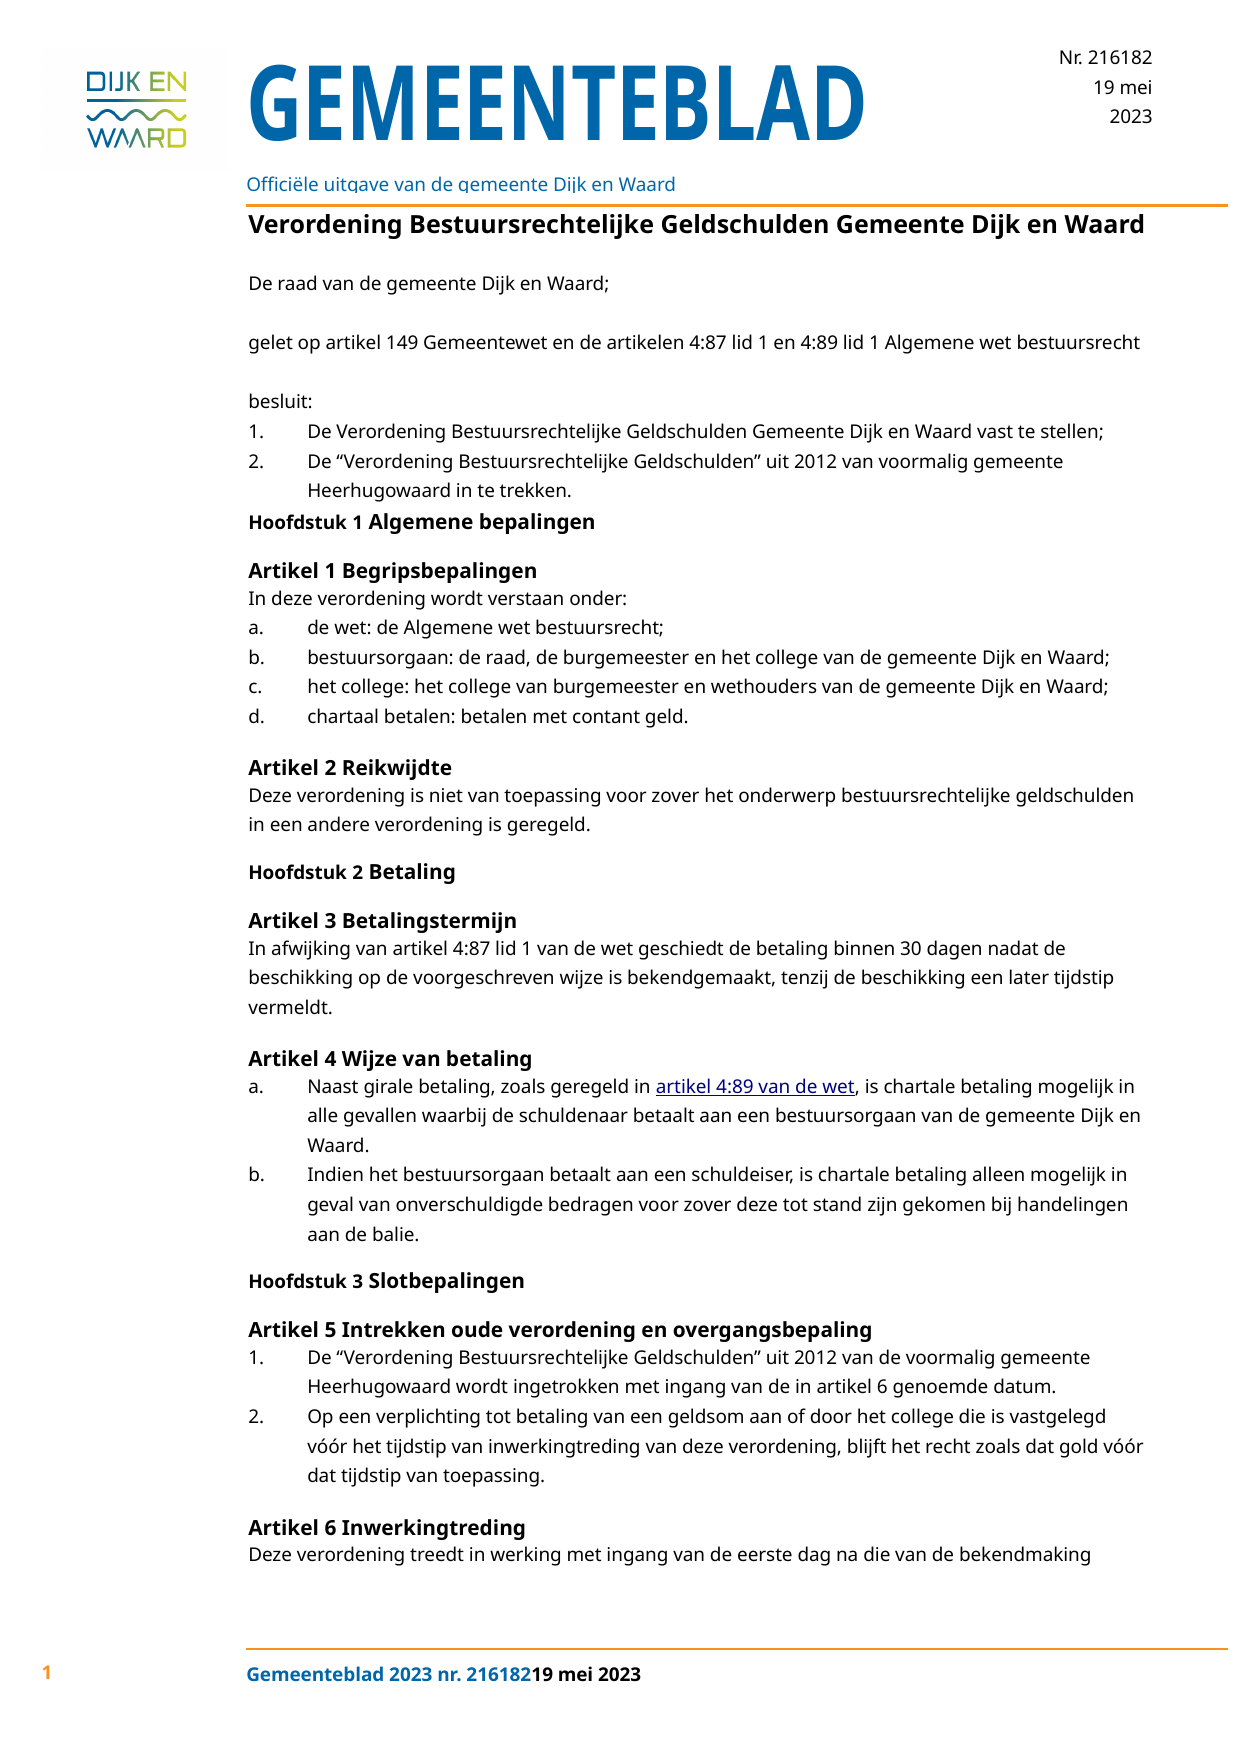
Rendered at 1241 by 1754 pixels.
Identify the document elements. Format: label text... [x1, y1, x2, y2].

text Artikel 3 Betalingstermijn [248, 906, 1152, 935]
text Hoofdstuk 2 Betaling [248, 857, 1152, 886]
list het college: het college van burgemeester en wethouders van de gemeente Dijk en Waard; [248, 673, 1152, 699]
list De Verordening Bestuursrechtelijke Geldschulden Gemeente Dijk en Waard vast te stellen; [248, 418, 1152, 444]
text De raad van de gemeente Dijk en Waard; [248, 270, 1152, 296]
text Artikel 2 Reikwijdte [248, 753, 1152, 782]
text Verordening Bestuursrechtelijke Geldschulden Gemeente Dijk en Waard [248, 207, 1152, 241]
text Artikel 6 Inwerkingtreding [248, 1513, 1152, 1541]
text In afwijking van artikel 4:87 lid 1 van de wet geschiedt de betaling binnen 30 dagen nadat de beschikking op de voorgeschreven wijze is bekendgemaakt, tenzij de beschikking een later tijdstip vermeldt. [248, 935, 1152, 1020]
text Deze verordening treedt in werking met ingang van de eerste dag na die van de bekendmaking [248, 1541, 1152, 1567]
text Artikel 1 Begripsbepalingen [248, 556, 1152, 585]
list bestuursorgaan: de raad, de burgemeester en het college van de gemeente Dijk en Waard; [248, 644, 1152, 669]
list Op een verplichting tot betaling van een geldsom aan of door het college die is vastgelegd vóór het tijdstip van inwerkingtreding van deze verordening, blijft het recht zoals dat gold vóór dat tijdstip van toepassing. [248, 1403, 1152, 1488]
text besluit: [248, 389, 1152, 414]
text Artikel 5 Intrekken oude verordening en overgangsbepaling [248, 1316, 1152, 1344]
text In deze verordening wordt verstaan onder: [248, 585, 1152, 610]
list Indien het bestuursorgaan betaalt aan een schuldeiser, is chartale betaling alleen mogelijk in geval van onverschuldigde bedragen voor zover deze tot stand zijn gekomen bij handelingen aan de balie. [248, 1162, 1152, 1246]
text Hoofdstuk 3 Slotbepalingen [248, 1266, 1152, 1295]
list De “Verordening Bestuursrechtelijke Geldschulden” uit 2012 van de voormalig gemeente Heerhugowaard wordt ingetrokken met ingang van de in artikel 6 genoemde datum. [248, 1344, 1152, 1399]
text gelet op artikel 149 Gemeentewet en de artikelen 4:87 lid 1 en 4:89 lid 1 Algemene wet bestuursrecht [248, 329, 1152, 355]
list de wet: de Algemene wet bestuursrecht; [248, 614, 1152, 640]
list De “Verordening Bestuursrechtelijke Geldschulden” uit 2012 van voormalig gemeente Heerhugowaard in te trekken. [248, 448, 1152, 503]
list Naast girale betaling, zoals geregeld in artikel 4:89 van de wet, is chartale betaling mogelijk in alle gevallen waarbij de schuldenaar betaalt aan een bestuursorgaan van de gemeente Dijk en Waard. [248, 1073, 1152, 1158]
text Hoofdstuk 1 Algemene bepalingen [248, 507, 1152, 535]
text Deze verordening is niet van toepassing voor zover het onderwerp bestuursrechtelijke geldschulden in een andere verordening is geregeld. [248, 782, 1152, 837]
text Artikel 4 Wijze van betaling [248, 1044, 1152, 1073]
picture [41, 47, 231, 172]
list chartaal betalen: betalen met contant geld. [248, 703, 1152, 729]
